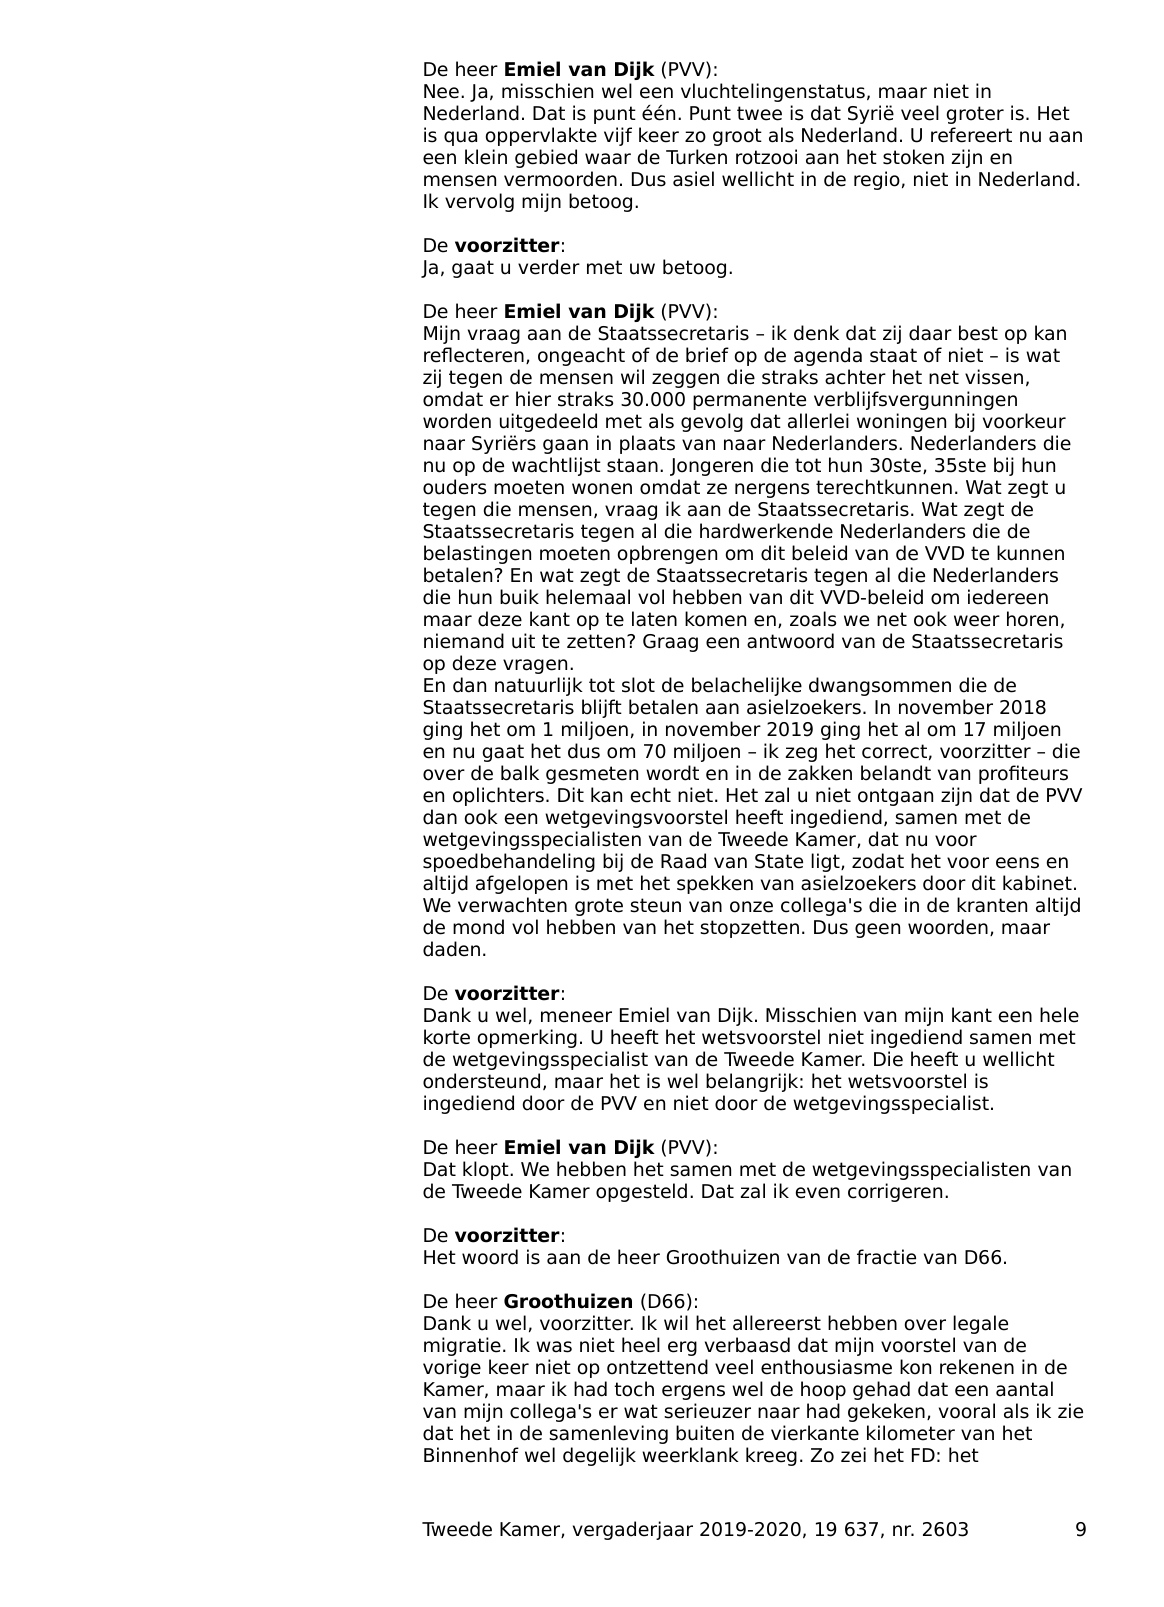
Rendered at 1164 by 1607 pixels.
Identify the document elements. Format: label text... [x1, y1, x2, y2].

text Nee. Ja, misschien wel een vluchtelingenstatus, maar niet in Nederland. Dat is punt één. Punt twee is dat Syrië veel groter is. Het is qua oppervlakte vijf keer zo groot als Nederland. U refereert nu aan een klein gebied waar de Turken rotzooi aan het stoken zijn en mensen vermoorden. Dus asiel wellicht in de regio, niet in Nederland. Ik vervolg mijn betoog. [422, 81, 1087, 213]
text De heer Emiel van Dijk (PVV): [422, 1137, 1087, 1159]
text Dank u wel, meneer Emiel van Dijk. Misschien van mijn kant een hele korte opmerking. U heeft het wetsvoorstel niet ingediend samen met de wetgevingsspecialist van de Tweede Kamer. Die heeft u wellicht ondersteund, maar het is wel belangrijk: het wetsvoorstel is ingediend door de PVV en niet door de wetgevingsspecialist. [422, 1005, 1087, 1115]
text Mijn vraag aan de Staatssecretaris – ik denk dat zij daar best op kan reflecteren, ongeacht of de brief op de agenda staat of niet – is wat zij tegen de mensen wil zeggen die straks achter het net vissen, omdat er hier straks 30.000 permanente verblijfsvergunningen worden uitgedeeld met als gevolg dat allerlei woningen bij voorkeur naar Syriërs gaan in plaats van naar Nederlanders. Nederlanders die nu op de wachtlijst staan. Jongeren die tot hun 30ste, 35ste bij hun ouders moeten wonen omdat ze nergens terechtkunnen. Wat zegt u tegen die mensen, vraag ik aan de Staatssecretaris. Wat zegt de Staatssecretaris tegen al die hardwerkende Nederlanders die de belastingen moeten opbrengen om dit beleid van de VVD te kunnen betalen? En wat zegt de Staatssecretaris tegen al die Nederlanders die hun buik helemaal vol hebben van dit VVD-beleid om iedereen maar deze kant op te laten komen en, zoals we net ook weer horen, niemand uit te zetten? Graag een antwoord van de Staatssecretaris op deze vragen. [422, 323, 1087, 675]
text Het woord is aan de heer Groothuizen van de fractie van D66. [422, 1247, 1087, 1269]
text Dat klopt. We hebben het samen met de wetgevingsspecialisten van de Tweede Kamer opgesteld. Dat zal ik even corrigeren. [422, 1159, 1087, 1203]
text En dan natuurlijk tot slot de belachelijke dwangsommen die de Staatssecretaris blijft betalen aan asielzoekers. In november 2018 ging het om 1 miljoen, in november 2019 ging het al om 17 miljoen en nu gaat het dus om 70 miljoen – ik zeg het correct, voorzitter – die over de balk gesmeten wordt en in de zakken belandt van profiteurs en oplichters. Dit kan echt niet. Het zal u niet ontgaan zijn dat de PVV dan ook een wetgevingsvoorstel heeft ingediend, samen met de wetgevingsspecialisten van de Tweede Kamer, dat nu voor spoedbehandeling bij de Raad van State ligt, zodat het voor eens en altijd afgelopen is met het spekken van asielzoekers door dit kabinet. We verwachten grote steun van onze collega's die in de kranten altijd de mond vol hebben van het stopzetten. Dus geen woorden, maar daden. [422, 675, 1087, 961]
text De heer Emiel van Dijk (PVV): [422, 59, 1087, 81]
text De voorzitter: [422, 1225, 1087, 1247]
text Ja, gaat u verder met uw betoog. [422, 257, 1087, 279]
text De voorzitter: [422, 235, 1087, 257]
text De voorzitter: [422, 983, 1087, 1005]
text De heer Emiel van Dijk (PVV): [422, 301, 1087, 323]
text De heer Groothuizen (D66): [422, 1291, 1087, 1313]
text Dank u wel, voorzitter. Ik wil het allereerst hebben over legale migratie. Ik was niet heel erg verbaasd dat mijn voorstel van de vorige keer niet op ontzettend veel enthousiasme kon rekenen in de Kamer, maar ik had toch ergens wel de hoop gehad dat een aantal van mijn collega's er wat serieuzer naar had gekeken, vooral als ik zie dat het in de samenleving buiten de vierkante kilometer van het Binnenhof wel degelijk weerklank kreeg. Zo zei het FD: het [422, 1313, 1087, 1467]
